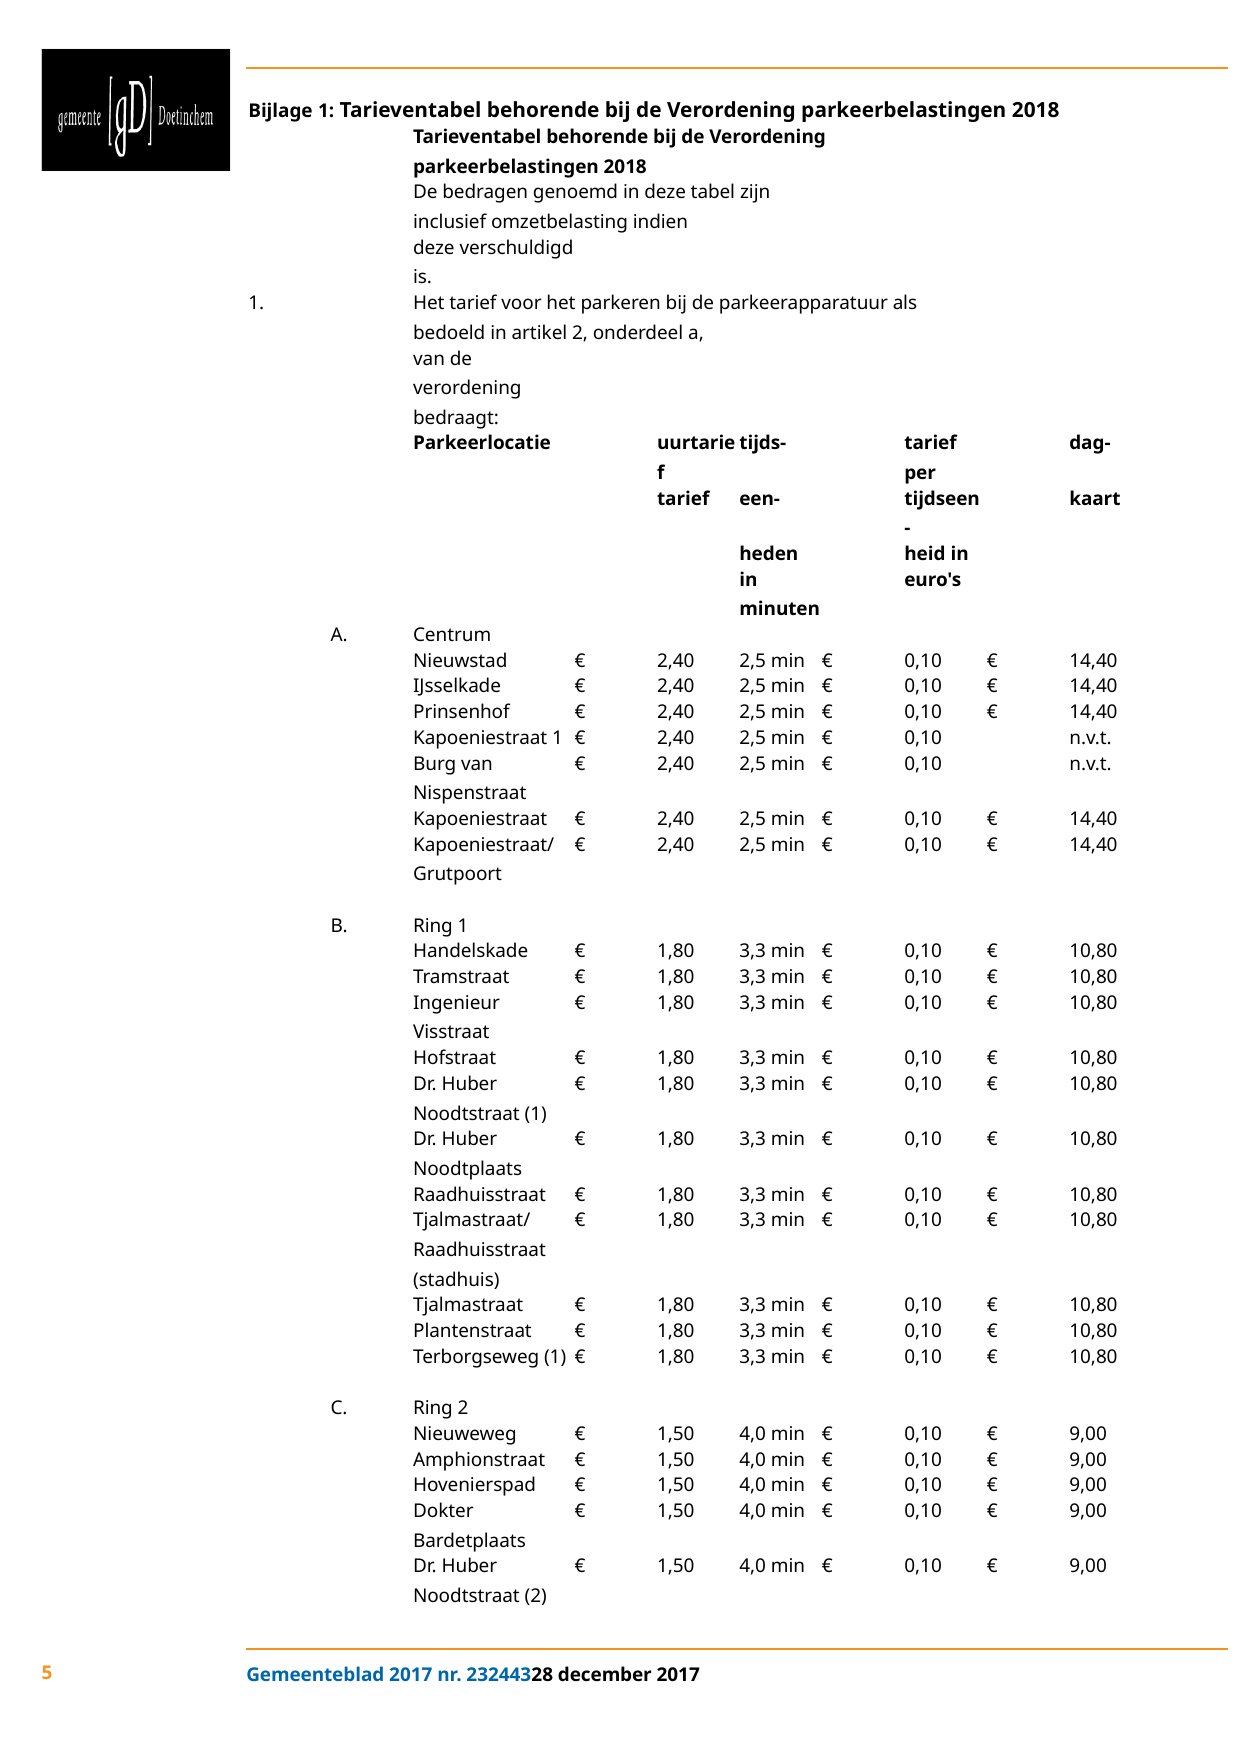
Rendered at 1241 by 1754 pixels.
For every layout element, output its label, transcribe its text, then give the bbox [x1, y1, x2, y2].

table_cell 0,10 [904, 1181, 987, 1207]
table_cell € [987, 673, 1069, 698]
table_cell De bedragen genoemd in deze tabel zijn inclusief omzetbelasting indien [413, 179, 822, 234]
table_cell [330, 179, 413, 234]
table_cell 9,00 [1069, 1420, 1152, 1446]
table_cell [574, 540, 657, 566]
table_cell 0,10 [904, 1207, 987, 1291]
table_cell 0,10 [904, 699, 987, 724]
table_cell 10,80 [1069, 1317, 1152, 1343]
table_cell [330, 1291, 413, 1317]
table_cell € [987, 1343, 1069, 1369]
table_cell [248, 1070, 330, 1126]
table_cell [330, 485, 413, 540]
table_cell € [574, 1446, 657, 1472]
table_cell 3,3 min [739, 1291, 822, 1317]
table_cell [330, 430, 413, 485]
table_cell 10,80 [1069, 938, 1152, 963]
table_cell 3,3 min [739, 938, 822, 963]
table_cell € [574, 805, 657, 831]
table_cell € [987, 647, 1069, 673]
table_cell Dr. Huber Noodtstraat (2) [413, 1553, 574, 1608]
table_cell [330, 989, 413, 1044]
table_cell € [987, 1291, 1069, 1317]
table_cell [330, 1207, 413, 1291]
table_cell [657, 1369, 739, 1394]
table_cell 1,50 [657, 1446, 739, 1472]
table_cell [574, 345, 657, 429]
table_cell 14,40 [1069, 805, 1152, 831]
table_cell [330, 647, 413, 673]
table_cell € [987, 1472, 1069, 1497]
table_cell tijdseen - [904, 485, 987, 540]
table_cell Parkeerlocatie [413, 430, 574, 485]
table_cell [330, 1369, 413, 1394]
table_cell [248, 566, 330, 621]
table_cell € [987, 1070, 1069, 1126]
table_cell 3,3 min [739, 1317, 822, 1343]
table_cell Nieuwstad [413, 647, 574, 673]
table_cell € [574, 724, 657, 750]
table_cell [987, 912, 1069, 938]
table_cell € [822, 938, 904, 963]
table_cell [987, 540, 1069, 566]
table_cell € [822, 750, 904, 805]
table_cell [413, 485, 574, 540]
table_cell [987, 750, 1069, 805]
table_cell [1069, 345, 1152, 429]
table_cell 2,40 [657, 805, 739, 831]
table_cell 4,0 min [739, 1497, 822, 1553]
table_cell [330, 1070, 413, 1126]
table_cell € [822, 805, 904, 831]
table_cell Tjalmastraat/Raadhuisstraat (stadhuis) [413, 1207, 574, 1291]
table_cell 0,10 [904, 1343, 987, 1369]
table_cell [1069, 912, 1152, 938]
table_cell [330, 1343, 413, 1369]
table_cell 10,80 [1069, 1181, 1152, 1207]
table_cell € [987, 989, 1069, 1044]
table_cell € [822, 647, 904, 673]
table_cell [330, 886, 413, 912]
table_cell € [987, 1126, 1069, 1181]
table_cell € [987, 805, 1069, 831]
table_cell [574, 1394, 657, 1420]
table_cell € [987, 1420, 1069, 1446]
table_cell 0,10 [904, 1497, 987, 1553]
table_cell 14,40 [1069, 647, 1152, 673]
table_cell B. [330, 912, 413, 938]
table_cell € [822, 724, 904, 750]
table_cell [987, 566, 1069, 621]
table_cell 4,0 min [739, 1553, 822, 1608]
table_cell 1,80 [657, 989, 739, 1044]
table_cell 1,80 [657, 1181, 739, 1207]
table_cell Hovenierspad [413, 1472, 574, 1497]
table_cell [330, 1317, 413, 1343]
table_cell € [574, 699, 657, 724]
table_cell tarief [657, 485, 739, 540]
table_cell Dr. Huber Noodtplaats [413, 1126, 574, 1181]
table_cell [248, 647, 330, 673]
table_cell € [574, 831, 657, 886]
table_cell € [574, 1553, 657, 1608]
table_cell 3,3 min [739, 1045, 822, 1070]
table_cell [248, 750, 330, 805]
table_cell [248, 621, 330, 647]
table_cell 0,10 [904, 989, 987, 1044]
table_cell [248, 1317, 330, 1343]
table_cell [822, 345, 904, 429]
table_cell [822, 1369, 904, 1394]
table_cell [1069, 1394, 1152, 1420]
table_cell 10,80 [1069, 1045, 1152, 1070]
table_cell een- [739, 485, 822, 540]
table_cell € [822, 1181, 904, 1207]
table_header [330, 124, 413, 179]
table_cell € [574, 1045, 657, 1070]
table_cell 9,00 [1069, 1497, 1152, 1553]
table_header [248, 124, 330, 179]
table_cell 9,00 [1069, 1553, 1152, 1608]
table_cell [1069, 179, 1152, 234]
table_cell [248, 964, 330, 989]
table_cell 10,80 [1069, 1126, 1152, 1181]
table_cell 3,3 min [739, 1181, 822, 1207]
table_cell € [574, 647, 657, 673]
table_cell [904, 179, 987, 234]
table_cell 4,0 min [739, 1446, 822, 1472]
table_cell [330, 1553, 413, 1608]
table_cell [822, 430, 904, 485]
table_cell [904, 1369, 987, 1394]
table_cell [1069, 1369, 1152, 1394]
table_cell [330, 1045, 413, 1070]
table_cell € [822, 989, 904, 1044]
table_cell [248, 1420, 330, 1446]
table_cell [330, 699, 413, 724]
table_cell [248, 938, 330, 963]
table_cell € [574, 938, 657, 963]
table_cell 3,3 min [739, 1207, 822, 1291]
table_cell 14,40 [1069, 699, 1152, 724]
table_cell [248, 485, 330, 540]
table_cell [739, 886, 822, 912]
table_cell € [574, 989, 657, 1044]
table_cell [904, 621, 987, 647]
table_cell 3,3 min [739, 989, 822, 1044]
table_cell 0,10 [904, 724, 987, 750]
table_cell € [987, 964, 1069, 989]
table_cell € [987, 699, 1069, 724]
table_cell 1,80 [657, 1070, 739, 1126]
table_cell 10,80 [1069, 989, 1152, 1044]
table_cell 0,10 [904, 1553, 987, 1608]
table_cell [987, 345, 1069, 429]
table_cell [657, 234, 739, 289]
table_cell € [574, 964, 657, 989]
table_cell 1. [248, 289, 330, 345]
table_cell € [822, 699, 904, 724]
table_cell 0,10 [904, 647, 987, 673]
table_cell uurtarief [657, 430, 739, 485]
table_cell [248, 234, 330, 289]
table_cell [248, 345, 330, 429]
table_cell 1,80 [657, 1126, 739, 1181]
table_cell tijds- [739, 430, 822, 485]
table_cell [657, 886, 739, 912]
table_cell [574, 566, 657, 621]
table_cell euro's [904, 566, 987, 621]
table_cell € [987, 1446, 1069, 1472]
table_cell [330, 289, 413, 345]
table_cell 10,80 [1069, 1207, 1152, 1291]
table_cell 2,5 min [739, 750, 822, 805]
table_cell [248, 1291, 330, 1317]
table_cell 3,3 min [739, 1343, 822, 1369]
table_cell [330, 1446, 413, 1472]
table_cell [248, 1369, 330, 1394]
table_cell [330, 566, 413, 621]
table_cell [657, 1394, 739, 1420]
table_cell 0,10 [904, 964, 987, 989]
table_cell [248, 1126, 330, 1181]
table_cell € [574, 1343, 657, 1369]
table_cell [1069, 234, 1152, 289]
table_cell [822, 540, 904, 566]
table_cell [987, 485, 1069, 540]
table_cell van de verordening bedraagt: [413, 345, 574, 429]
table_cell € [987, 1553, 1069, 1608]
table_cell [904, 912, 987, 938]
table_cell [987, 289, 1069, 345]
table_cell Raadhuisstraat [413, 1181, 574, 1207]
table_cell in minuten [739, 566, 822, 621]
table_cell [574, 912, 657, 938]
table_cell [657, 345, 739, 429]
table_header Tarieventabel behorende bij de Verordening parkeerbelastingen 2018 [413, 124, 987, 179]
table_cell € [574, 1126, 657, 1181]
table_cell [1069, 621, 1152, 647]
table_cell [330, 724, 413, 750]
table_cell € [822, 964, 904, 989]
table_cell Plantenstraat [413, 1317, 574, 1343]
table_cell 1,80 [657, 1291, 739, 1317]
table_cell 1,50 [657, 1553, 739, 1608]
table_cell Kapoeniestraat 1 [413, 724, 574, 750]
table_cell [330, 234, 413, 289]
table_cell [987, 1369, 1069, 1394]
table_cell € [574, 1472, 657, 1497]
table_cell heid in [904, 540, 987, 566]
table_cell [330, 938, 413, 963]
table_cell deze verschuldigd is. [413, 234, 574, 289]
table_cell € [822, 1126, 904, 1181]
table_cell [248, 1553, 330, 1608]
table_cell n.v.t. [1069, 724, 1152, 750]
table_cell [987, 724, 1069, 750]
table_cell [987, 886, 1069, 912]
table_cell tarief per [904, 430, 987, 485]
table_cell [248, 1446, 330, 1472]
table_cell [739, 234, 822, 289]
table_cell Terborgseweg (1) [413, 1343, 574, 1369]
table_cell 1,50 [657, 1472, 739, 1497]
table_cell [330, 964, 413, 989]
table_cell Centrum [413, 621, 574, 647]
table_cell € [822, 1291, 904, 1317]
table_cell [330, 750, 413, 805]
table_cell [330, 1181, 413, 1207]
table_cell [248, 989, 330, 1044]
table_cell 0,10 [904, 1317, 987, 1343]
table_cell [248, 912, 330, 938]
table_cell [822, 566, 904, 621]
table_cell 10,80 [1069, 964, 1152, 989]
text Bijlage 1: Tarieventabel behorende bij de Verordening parkeerbelastingen 2018 [248, 95, 1152, 123]
table_cell 1,80 [657, 1343, 739, 1369]
table_cell Hofstraat [413, 1045, 574, 1070]
table_cell 3,3 min [739, 964, 822, 989]
table_cell Kapoeniestraat/Grutpoort [413, 831, 574, 886]
table_cell 1,50 [657, 1420, 739, 1446]
table_cell [822, 234, 904, 289]
table_cell € [822, 831, 904, 886]
table_cell [330, 805, 413, 831]
table_cell € [822, 673, 904, 698]
table_cell 4,0 min [739, 1420, 822, 1446]
table_cell € [574, 1317, 657, 1343]
table_cell [904, 886, 987, 912]
table_cell [248, 540, 330, 566]
table_cell [248, 831, 330, 886]
table_cell € [574, 1420, 657, 1446]
table_cell heden [739, 540, 822, 566]
table_cell [574, 621, 657, 647]
table_cell 2,40 [657, 699, 739, 724]
table_cell 2,5 min [739, 724, 822, 750]
table_cell 2,40 [657, 673, 739, 698]
table_cell [248, 1497, 330, 1553]
table_cell [248, 699, 330, 724]
table_cell [574, 886, 657, 912]
table_cell € [574, 1181, 657, 1207]
table_cell 2,40 [657, 647, 739, 673]
table_cell [330, 1420, 413, 1446]
table_cell € [822, 1317, 904, 1343]
table_cell [904, 1394, 987, 1420]
table_cell [657, 912, 739, 938]
table_cell 1,50 [657, 1497, 739, 1553]
table_cell 0,10 [904, 1070, 987, 1126]
table_cell A. [330, 621, 413, 647]
table_cell [657, 566, 739, 621]
table_cell [330, 1497, 413, 1553]
table_cell [904, 234, 987, 289]
table_cell € [822, 1420, 904, 1446]
table_cell 3,3 min [739, 1126, 822, 1181]
table_cell [1069, 289, 1152, 345]
table_cell [330, 1126, 413, 1181]
table_cell [330, 540, 413, 566]
table_cell [248, 805, 330, 831]
table_cell [248, 1045, 330, 1070]
table_cell n.v.t. [1069, 750, 1152, 805]
table_cell € [987, 831, 1069, 886]
table_cell [1069, 540, 1152, 566]
table_cell [574, 430, 657, 485]
table_cell 2,5 min [739, 647, 822, 673]
table_cell 4,0 min [739, 1472, 822, 1497]
table_cell Ring 1 [413, 912, 574, 938]
table_cell 0,10 [904, 673, 987, 698]
table_cell 0,10 [904, 831, 987, 886]
table_cell Prinsenhof [413, 699, 574, 724]
table_cell IJsselkade [413, 673, 574, 698]
table_cell 10,80 [1069, 1070, 1152, 1126]
table_cell 14,40 [1069, 673, 1152, 698]
table_cell [330, 1472, 413, 1497]
table_cell 0,10 [904, 1291, 987, 1317]
table_cell [248, 1207, 330, 1291]
table_cell Tramstraat [413, 964, 574, 989]
table_cell 0,10 [904, 1446, 987, 1472]
table_cell Het tarief voor het parkeren bij de parkeerapparatuur als bedoeld in artikel 2, onderdeel a, [413, 289, 987, 345]
table_cell [330, 831, 413, 886]
table_cell 1,80 [657, 938, 739, 963]
table_cell 0,10 [904, 805, 987, 831]
table_cell Ring 2 [413, 1394, 574, 1420]
table_cell [987, 1394, 1069, 1420]
table_cell [574, 485, 657, 540]
table_cell 10,80 [1069, 1343, 1152, 1369]
table_cell [574, 1369, 657, 1394]
table_cell € [987, 1181, 1069, 1207]
table_cell € [987, 1497, 1069, 1553]
table_cell € [822, 1045, 904, 1070]
table_cell € [822, 1070, 904, 1126]
table_cell [248, 430, 330, 485]
table_cell 9,00 [1069, 1446, 1152, 1472]
table_cell [822, 621, 904, 647]
table_cell [248, 1181, 330, 1207]
picture [41, 47, 231, 172]
table_cell [987, 234, 1069, 289]
table_cell [413, 540, 574, 566]
table_cell [657, 621, 739, 647]
table_cell Dokter Bardetplaats [413, 1497, 574, 1553]
table_cell € [574, 1291, 657, 1317]
table_cell [987, 621, 1069, 647]
table_cell [987, 430, 1069, 485]
table_cell 1,80 [657, 1317, 739, 1343]
table_cell [822, 1394, 904, 1420]
table_cell [248, 886, 330, 912]
table_cell [248, 673, 330, 698]
table_cell 10,80 [1069, 1291, 1152, 1317]
table_cell € [574, 673, 657, 698]
table_cell [248, 1472, 330, 1497]
table_cell € [574, 1070, 657, 1126]
table_cell 3,3 min [739, 1070, 822, 1126]
table_cell [413, 566, 574, 621]
table_cell 1,80 [657, 1207, 739, 1291]
table_cell [657, 540, 739, 566]
table_cell 2,40 [657, 750, 739, 805]
table_cell 14,40 [1069, 831, 1152, 886]
table_cell [987, 179, 1069, 234]
table_cell € [822, 1207, 904, 1291]
table_cell € [987, 938, 1069, 963]
table_cell [739, 1369, 822, 1394]
table_cell Tjalmastraat [413, 1291, 574, 1317]
table_cell € [822, 1446, 904, 1472]
table_cell [248, 179, 330, 234]
table_header [1069, 124, 1152, 179]
table_header [987, 124, 1069, 179]
table_cell 0,10 [904, 1472, 987, 1497]
table_cell [822, 179, 904, 234]
table_cell [330, 345, 413, 429]
table_cell [574, 234, 657, 289]
table_cell € [987, 1045, 1069, 1070]
table_cell 1,80 [657, 1045, 739, 1070]
table_cell € [574, 1497, 657, 1553]
table_cell 2,5 min [739, 699, 822, 724]
table_cell 0,10 [904, 938, 987, 963]
table_cell Kapoeniestraat [413, 805, 574, 831]
table_cell 2,40 [657, 831, 739, 886]
table_cell 9,00 [1069, 1472, 1152, 1497]
table_cell € [822, 1472, 904, 1497]
table_cell 0,10 [904, 1126, 987, 1181]
table_cell dag- [1069, 430, 1152, 485]
table_cell [739, 345, 822, 429]
table_cell € [822, 1553, 904, 1608]
table_cell [739, 1394, 822, 1420]
table_cell € [822, 1497, 904, 1553]
table_cell [822, 886, 904, 912]
table_cell 0,10 [904, 1420, 987, 1446]
table_cell € [822, 1343, 904, 1369]
table_cell € [574, 1207, 657, 1291]
table_cell 0,10 [904, 1045, 987, 1070]
table_cell [1069, 566, 1152, 621]
table_cell 1,80 [657, 964, 739, 989]
table_cell [739, 621, 822, 647]
table_cell 2,5 min [739, 673, 822, 698]
table_cell [413, 886, 574, 912]
table_cell € [987, 1207, 1069, 1291]
table_cell Dr. Huber Noodtstraat (1) [413, 1070, 574, 1126]
table_cell [330, 673, 413, 698]
table_cell [739, 912, 822, 938]
table_cell [822, 912, 904, 938]
table_cell [822, 485, 904, 540]
table_cell 2,40 [657, 724, 739, 750]
table_cell € [987, 1317, 1069, 1343]
table_cell C. [330, 1394, 413, 1420]
table_cell 2,5 min [739, 831, 822, 886]
table_cell Amphionstraat [413, 1446, 574, 1472]
table_cell [413, 1369, 574, 1394]
table_cell Burg van Nispenstraat [413, 750, 574, 805]
table_cell kaart [1069, 485, 1152, 540]
table_cell Ingenieur Visstraat [413, 989, 574, 1044]
table_cell € [574, 750, 657, 805]
table_cell Handelskade [413, 938, 574, 963]
table_cell Nieuweweg [413, 1420, 574, 1446]
table_cell [248, 1343, 330, 1369]
table_cell [248, 1394, 330, 1420]
table_cell 0,10 [904, 750, 987, 805]
table_cell [904, 345, 987, 429]
table_cell 2,5 min [739, 805, 822, 831]
table_cell [1069, 886, 1152, 912]
table_cell [248, 724, 330, 750]
